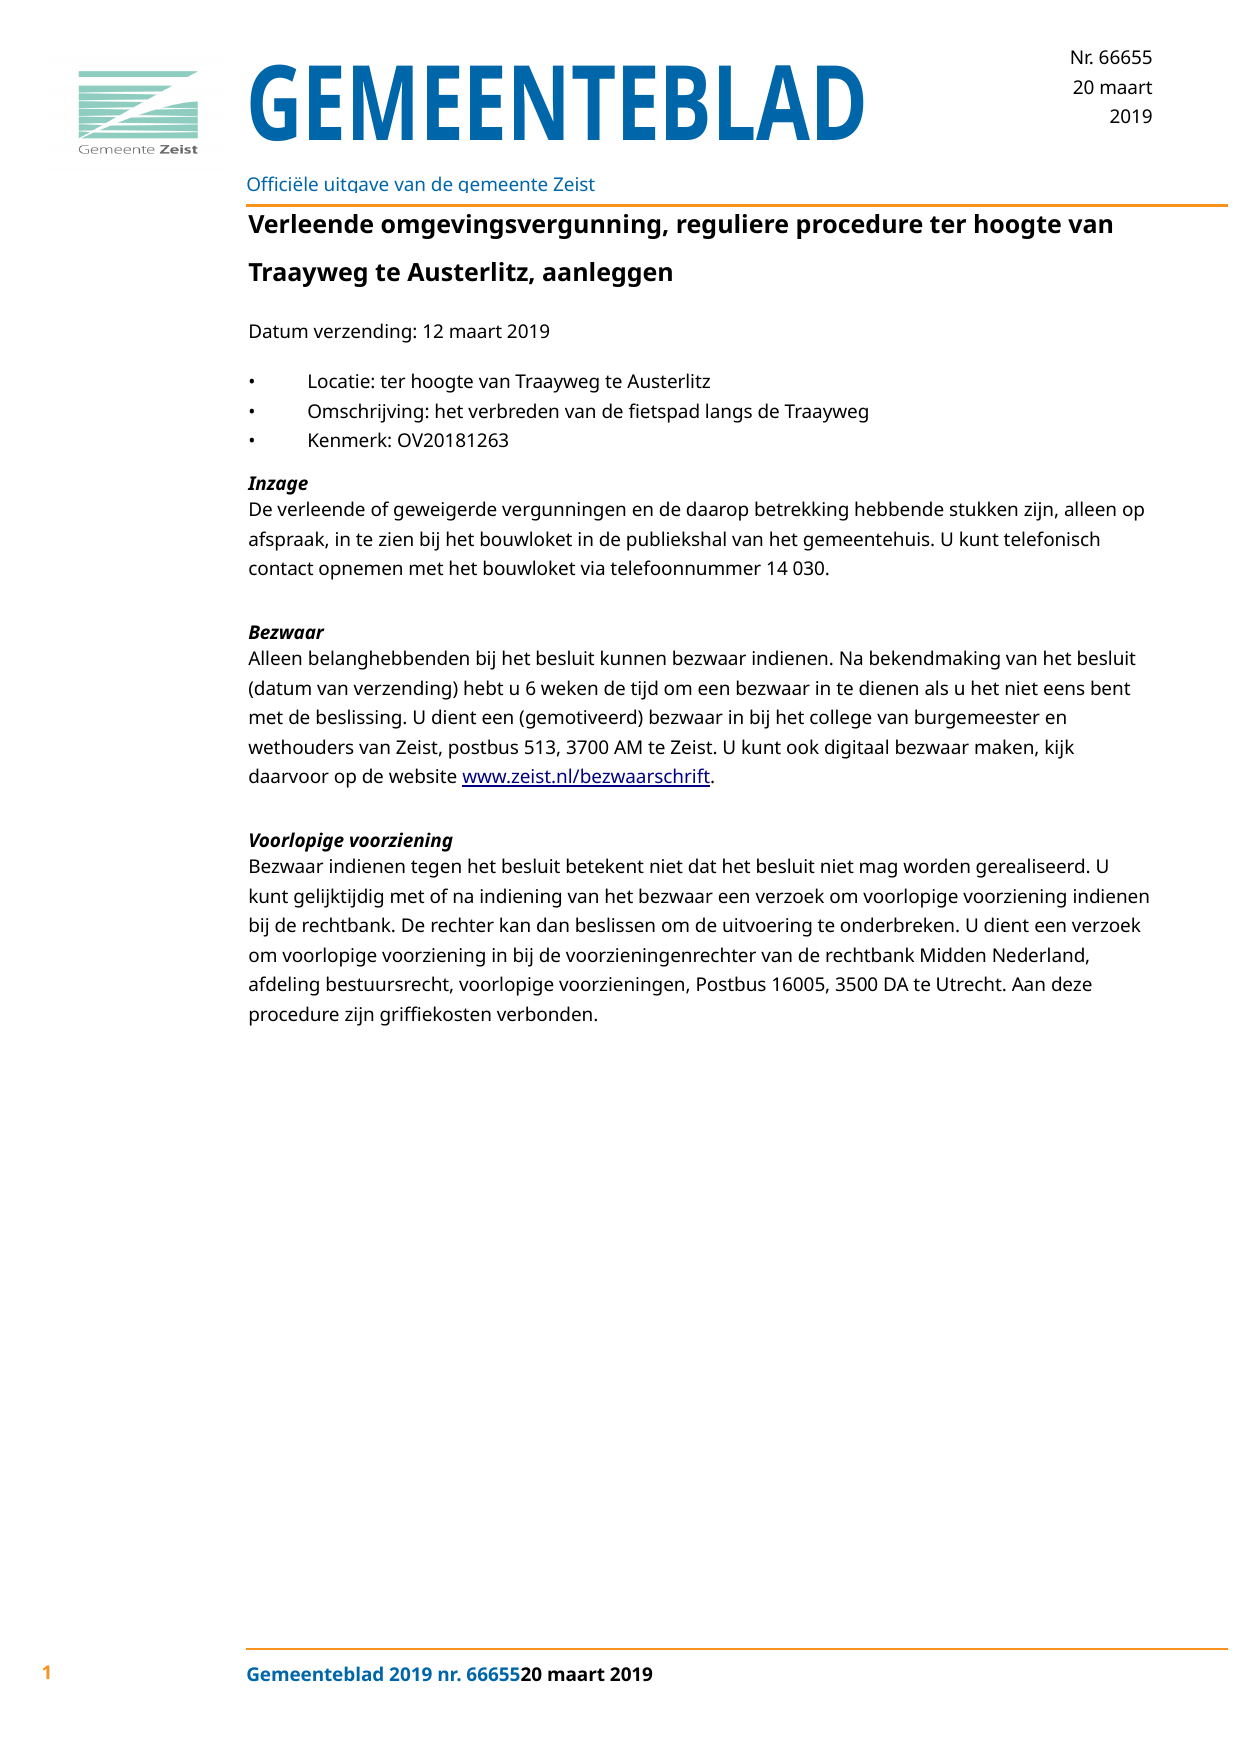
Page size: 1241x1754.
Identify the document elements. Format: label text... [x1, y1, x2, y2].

list Locatie: ter hoogte van Traayweg te Austerlitz [248, 368, 1152, 394]
text Voorlopige voorziening [248, 827, 1152, 853]
list Kenmerk: OV20181263 [248, 427, 1152, 453]
text Bezwaar indienen tegen het besluit betekent niet dat het besluit niet mag worden gerealiseerd. U kunt gelijktijdig met of na indiening van het bezwaar een verzoek om voorlopige voorziening indienen bij de rechtbank. De rechter kan dan beslissen om de uitvoering te onderbreken. U dient een verzoek om voorlopige voorziening in bij de voorzieningenrechter van de rechtbank Midden Nederland, afdeling bestuursrecht, voorlopige voorzieningen, Postbus 16005, 3500 DA te Utrecht. Aan deze procedure zijn griffiekosten verbonden. [248, 853, 1152, 1027]
text Verleende omgevingsvergunning, reguliere procedure ter hoogte van Traayweg te Austerlitz, aanleggen [248, 207, 1152, 288]
text Datum verzending: 12 maart 2019 [248, 318, 1152, 344]
text Alleen belanghebbenden bij het besluit kunnen bezwaar indienen. Na bekendmaking van het besluit (datum van verzending) hebt u 6 weken de tijd om een bezwaar in te dienen als u het niet eens bent met de beslissing. U dient een (gemotiveerd) bezwaar in bij het college van burgemeester en wethouders van Zeist, postbus 513, 3700 AM te Zeist. U kunt ook digitaal bezwaar maken, kijk daarvoor op de website www.zeist.nl/bezwaarschrift. [248, 645, 1152, 789]
text De verleende of geweigerde vergunningen en de daarop betrekking hebbende stukken zijn, alleen op afspraak, in te zien bij het bouwloket in de publiekshal van het gemeentehuis. U kunt telefonisch contact opnemen met het bouwloket via telefoonnummer 14 030. [248, 496, 1152, 581]
picture [41, 47, 231, 172]
text Bezwaar [248, 619, 1152, 645]
text Inzage [248, 471, 1152, 496]
list Omschrijving: het verbreden van de fietspad langs de Traayweg [248, 398, 1152, 424]
